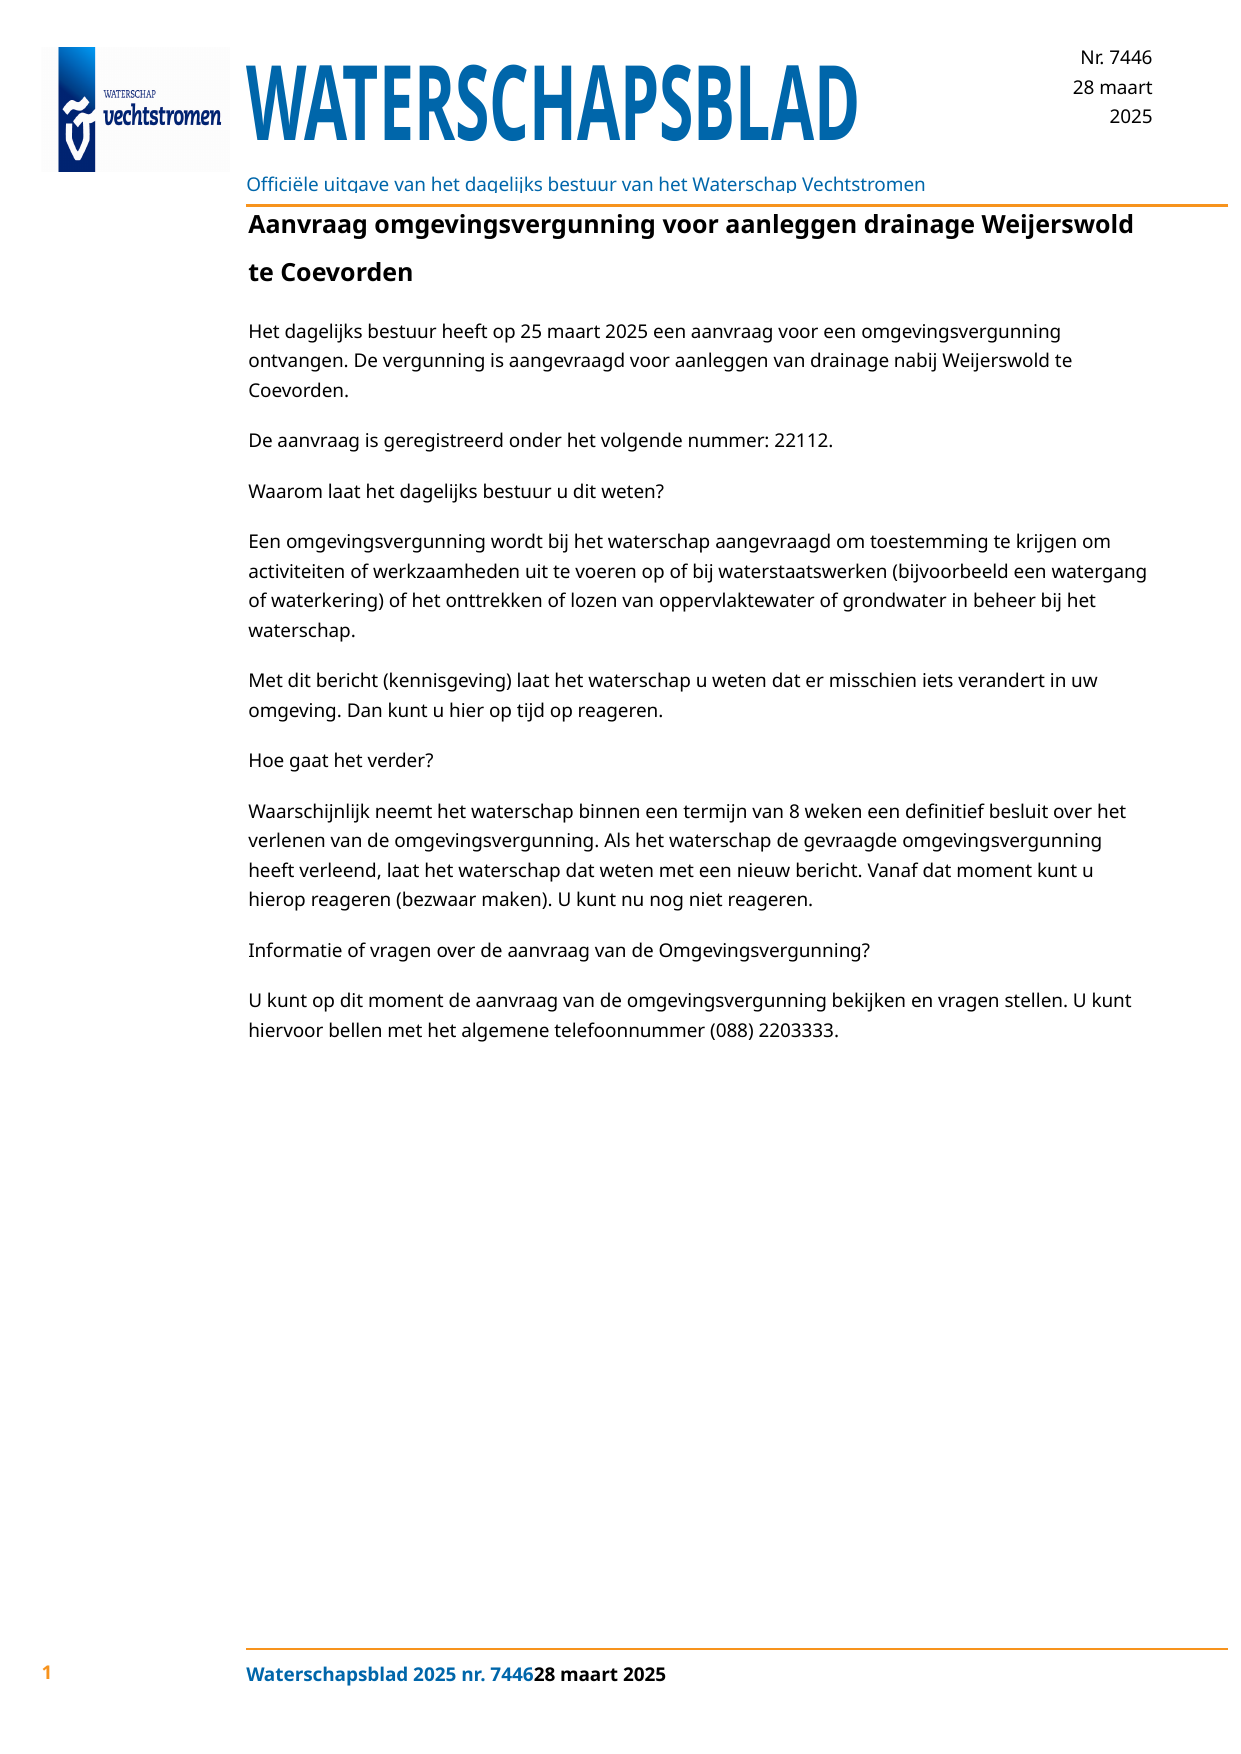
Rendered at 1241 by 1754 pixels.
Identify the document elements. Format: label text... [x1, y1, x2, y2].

text Een omgevingsvergunning wordt bij het waterschap aangevraagd om toestemming te krijgen om activiteiten of werkzaamheden uit te voeren op of bij waterstaatswerken (bijvoorbeeld een watergang of waterkering) of het onttrekken of lozen van oppervlaktewater of grondwater in beheer bij het waterschap. [248, 528, 1152, 643]
text Waarom laat het dagelijks bestuur u dit weten? [248, 478, 1152, 504]
text Aanvraag omgevingsvergunning voor aanleggen drainage Weijerswold te Coevorden [248, 207, 1152, 288]
text Het dagelijks bestuur heeft op 25 maart 2025 een aanvraag voor een omgevingsvergunning ontvangen. De vergunning is aangevraagd voor aanleggen van drainage nabij Weijerswold te Coevorden. [248, 318, 1152, 403]
text De aanvraag is geregistreerd onder het volgende nummer: 22112. [248, 427, 1152, 453]
text Waarschijnlijk neemt het waterschap binnen een termijn van 8 weken een definitief besluit over het verlenen van de omgevingsvergunning. Als het waterschap de gevraagde omgevingsvergunning heeft verleend, laat het waterschap dat weten met een nieuw bericht. Vanaf dat moment kunt u hierop reageren (bezwaar maken). U kunt nu nog niet reageren. [248, 798, 1152, 912]
text Met dit bericht (kennisgeving) laat het waterschap u weten dat er misschien iets verandert in uw omgeving. Dan kunt u hier op tijd op reageren. [248, 667, 1152, 723]
text Informatie of vragen over de aanvraag van de Omgevingsvergunning? [248, 937, 1152, 963]
text U kunt op dit moment de aanvraag van de omgevingsvergunning bekijken en vragen stellen. U kunt hiervoor bellen met het algemene telefoonnummer (088) 2203333. [248, 987, 1152, 1043]
text Hoe gaat het verder? [248, 747, 1152, 773]
picture [41, 47, 231, 172]
